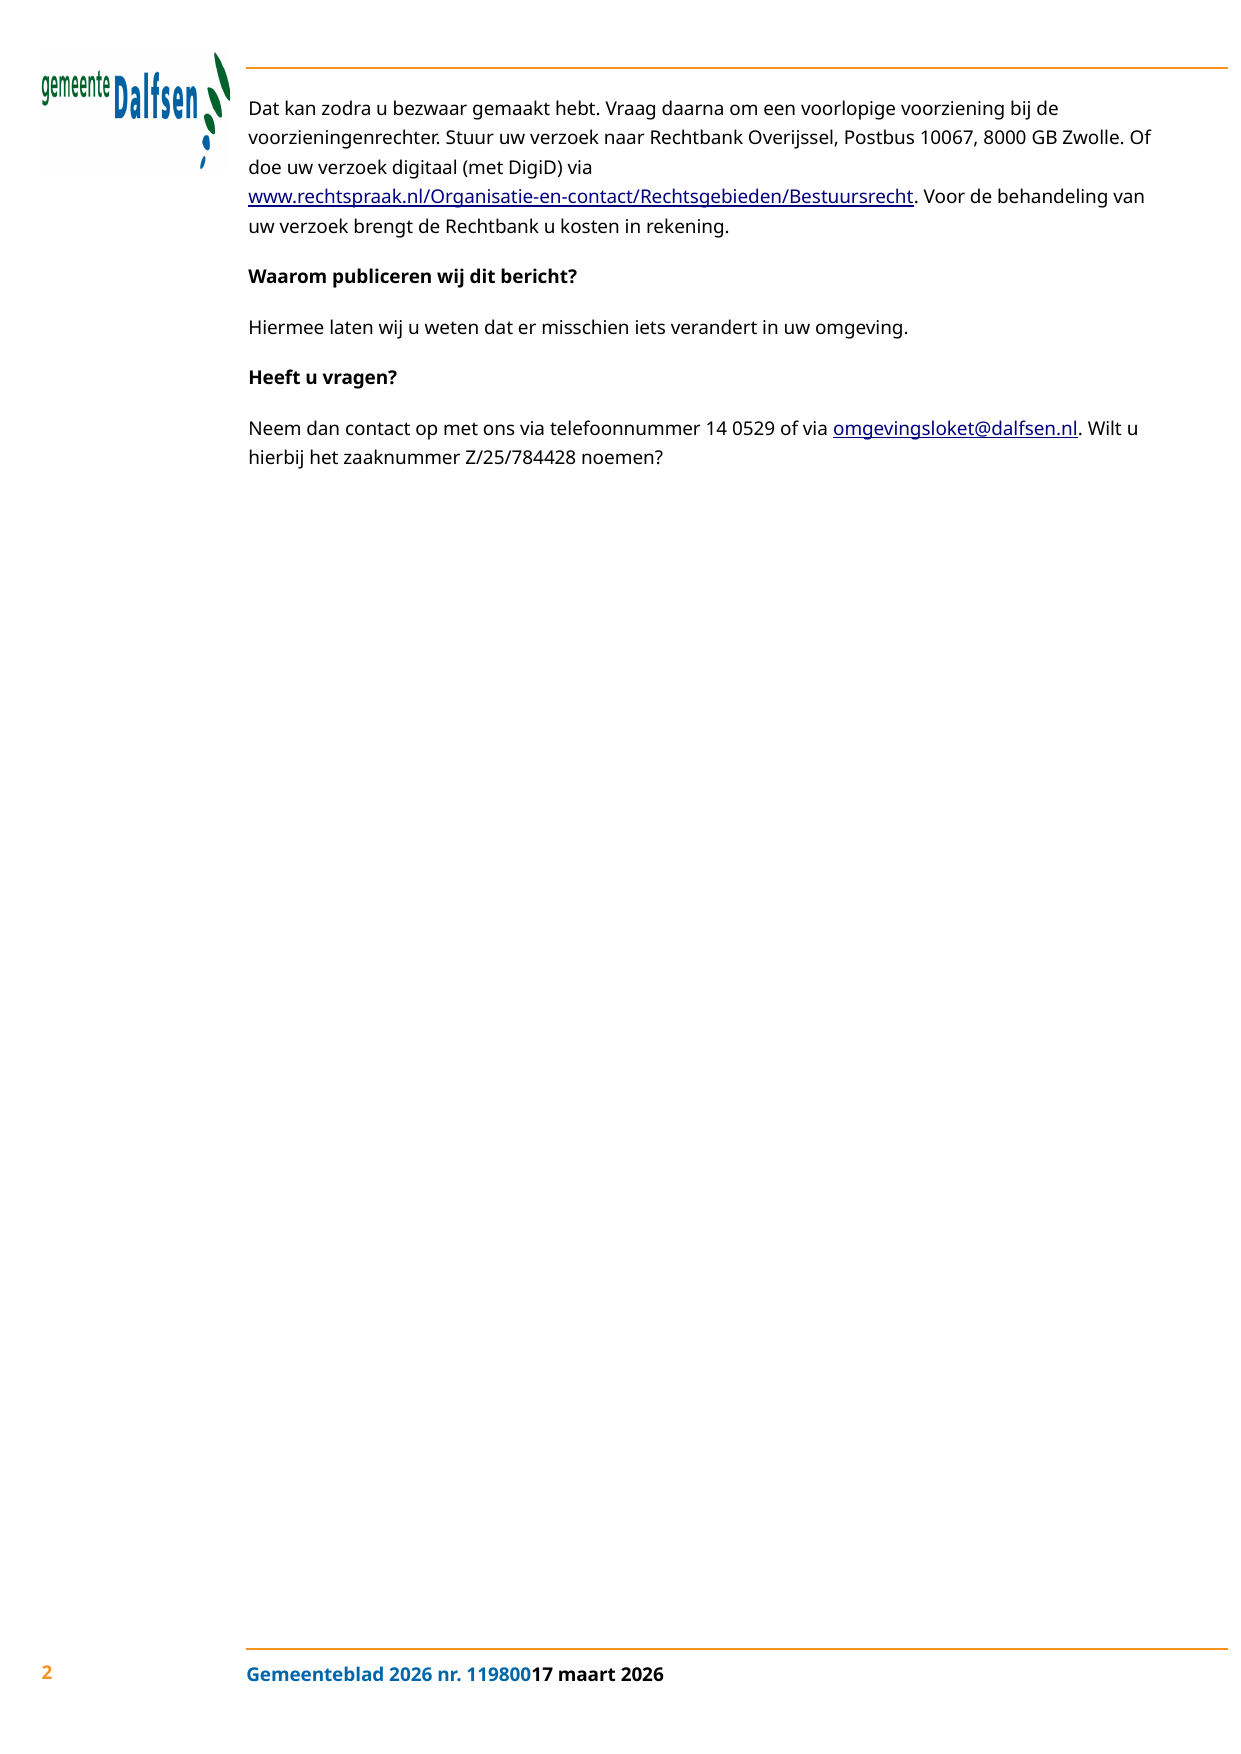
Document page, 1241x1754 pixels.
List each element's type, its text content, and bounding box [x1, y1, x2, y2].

text Hiermee laten wij u weten dat er misschien iets verandert in uw omgeving. [248, 314, 1152, 340]
text Waarom publiceren wij dit bericht? [248, 263, 1152, 289]
picture [41, 47, 231, 172]
text Dat kan zodra u bezwaar gemaakt hebt. Vraag daarna om een voorlopige voorziening bij de voorzieningenrechter. Stuur uw verzoek naar Rechtbank Overijssel, Postbus 10067, 8000 GB Zwolle. Of doe uw verzoek digitaal (met DigiD) via www.rechtspraak.nl/Organisatie-en-contact/Rechtsgebieden/Bestuursrecht. Voor de behandeling van uw verzoek brengt de Rechtbank u kosten in rekening. [248, 95, 1152, 239]
text Heeft u vragen? [248, 364, 1152, 390]
text Neem dan contact op met ons via telefoonnummer 14 0529 of via omgevingsloket@dalfsen.nl. Wilt u hierbij het zaaknummer Z/25/784428 noemen? [248, 415, 1152, 470]
